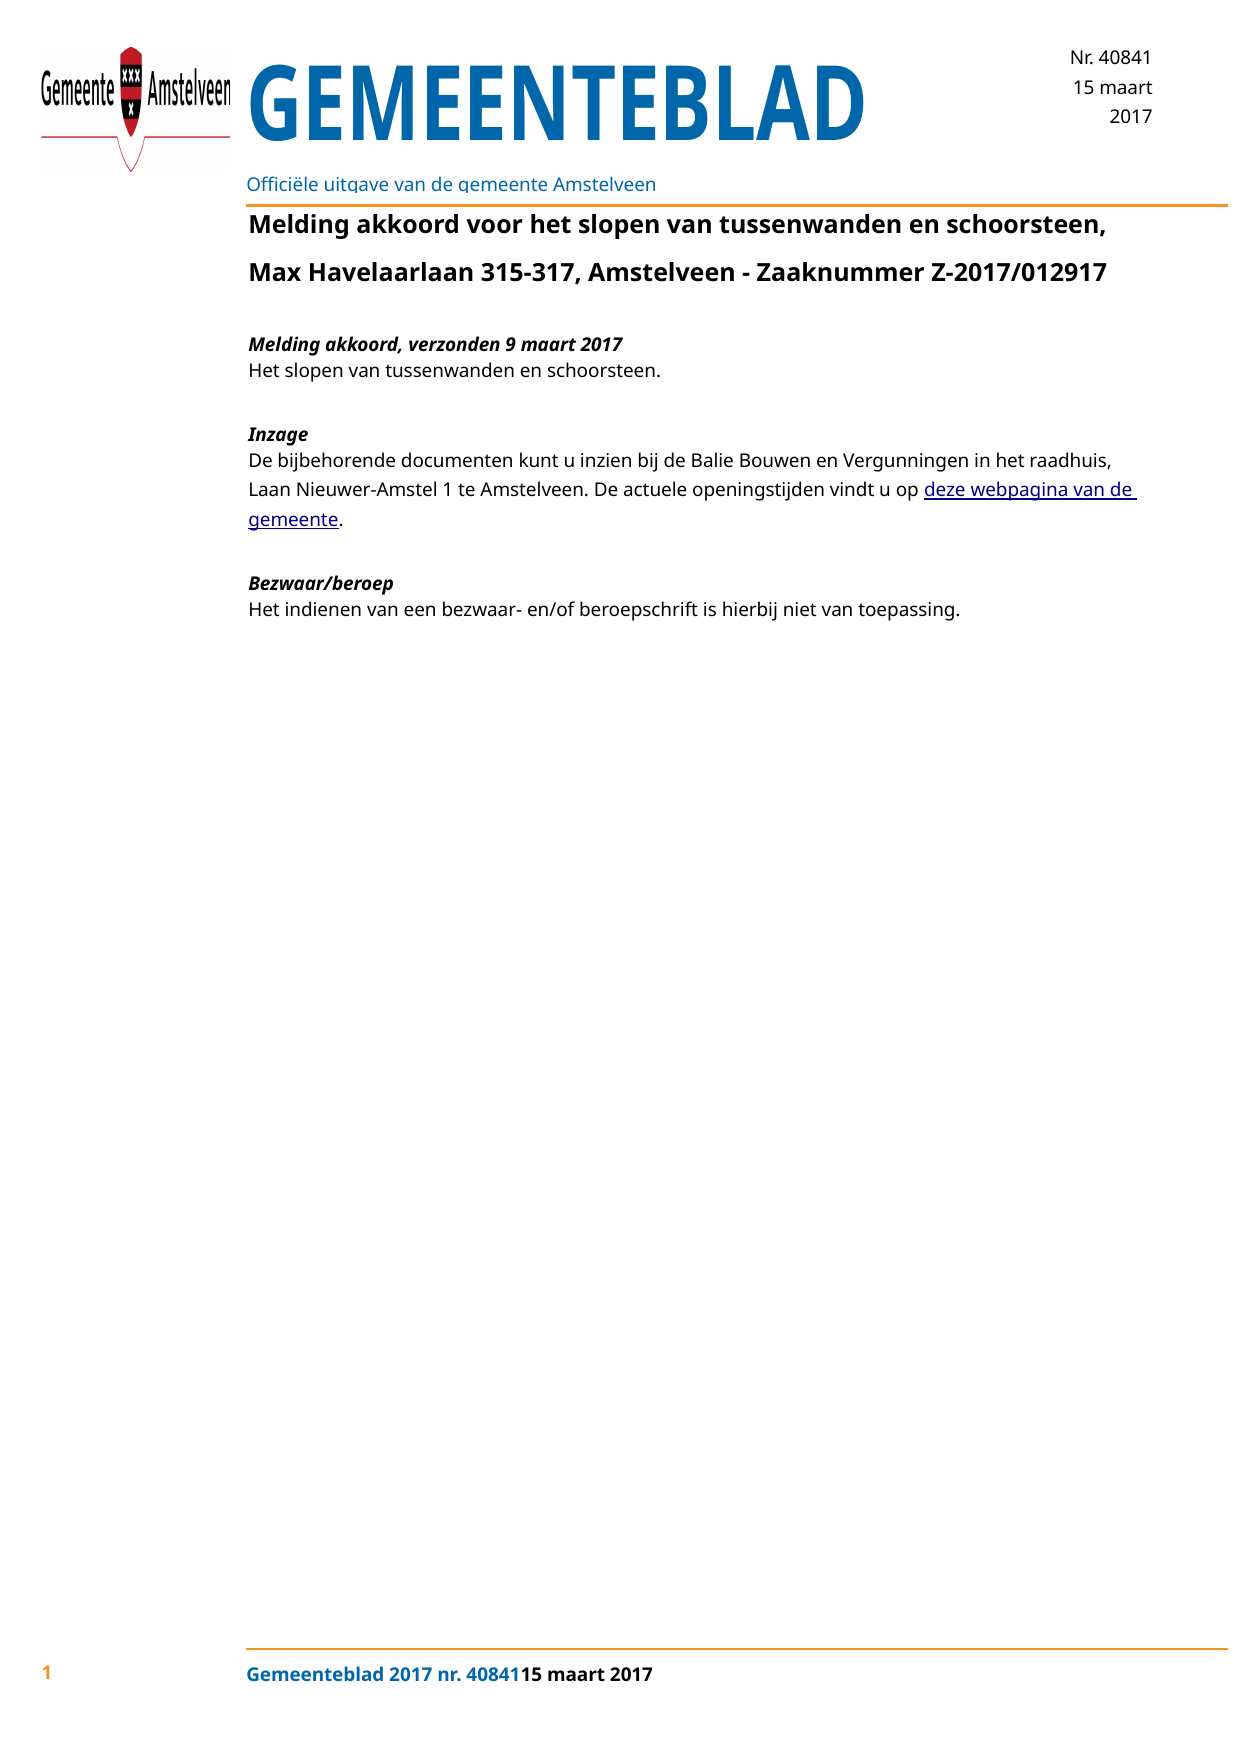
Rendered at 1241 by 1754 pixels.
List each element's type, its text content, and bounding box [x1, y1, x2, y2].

text De bijbehorende documenten kunt u inzien bij de Balie Bouwen en Vergunningen in het raadhuis, Laan Nieuwer-Amstel 1 te Amstelveen. De actuele openingstijden vindt u op deze webpagina van de gemeente. [248, 447, 1152, 532]
text Het indienen van een bezwaar- en/of beroepschrift is hierbij niet van toepassing. [248, 596, 1152, 621]
text Melding akkoord voor het slopen van tussenwanden en schoorsteen, Max Havelaarlaan 315-317, Amstelveen - Zaaknummer Z-2017/012917 [248, 207, 1152, 288]
text Het slopen van tussenwanden en schoorsteen. [248, 357, 1152, 383]
text Bezwaar/beroep [248, 570, 1152, 596]
text Inzage [248, 421, 1152, 447]
text Melding akkoord, verzonden 9 maart 2017 [248, 331, 1152, 357]
picture [41, 47, 231, 172]
